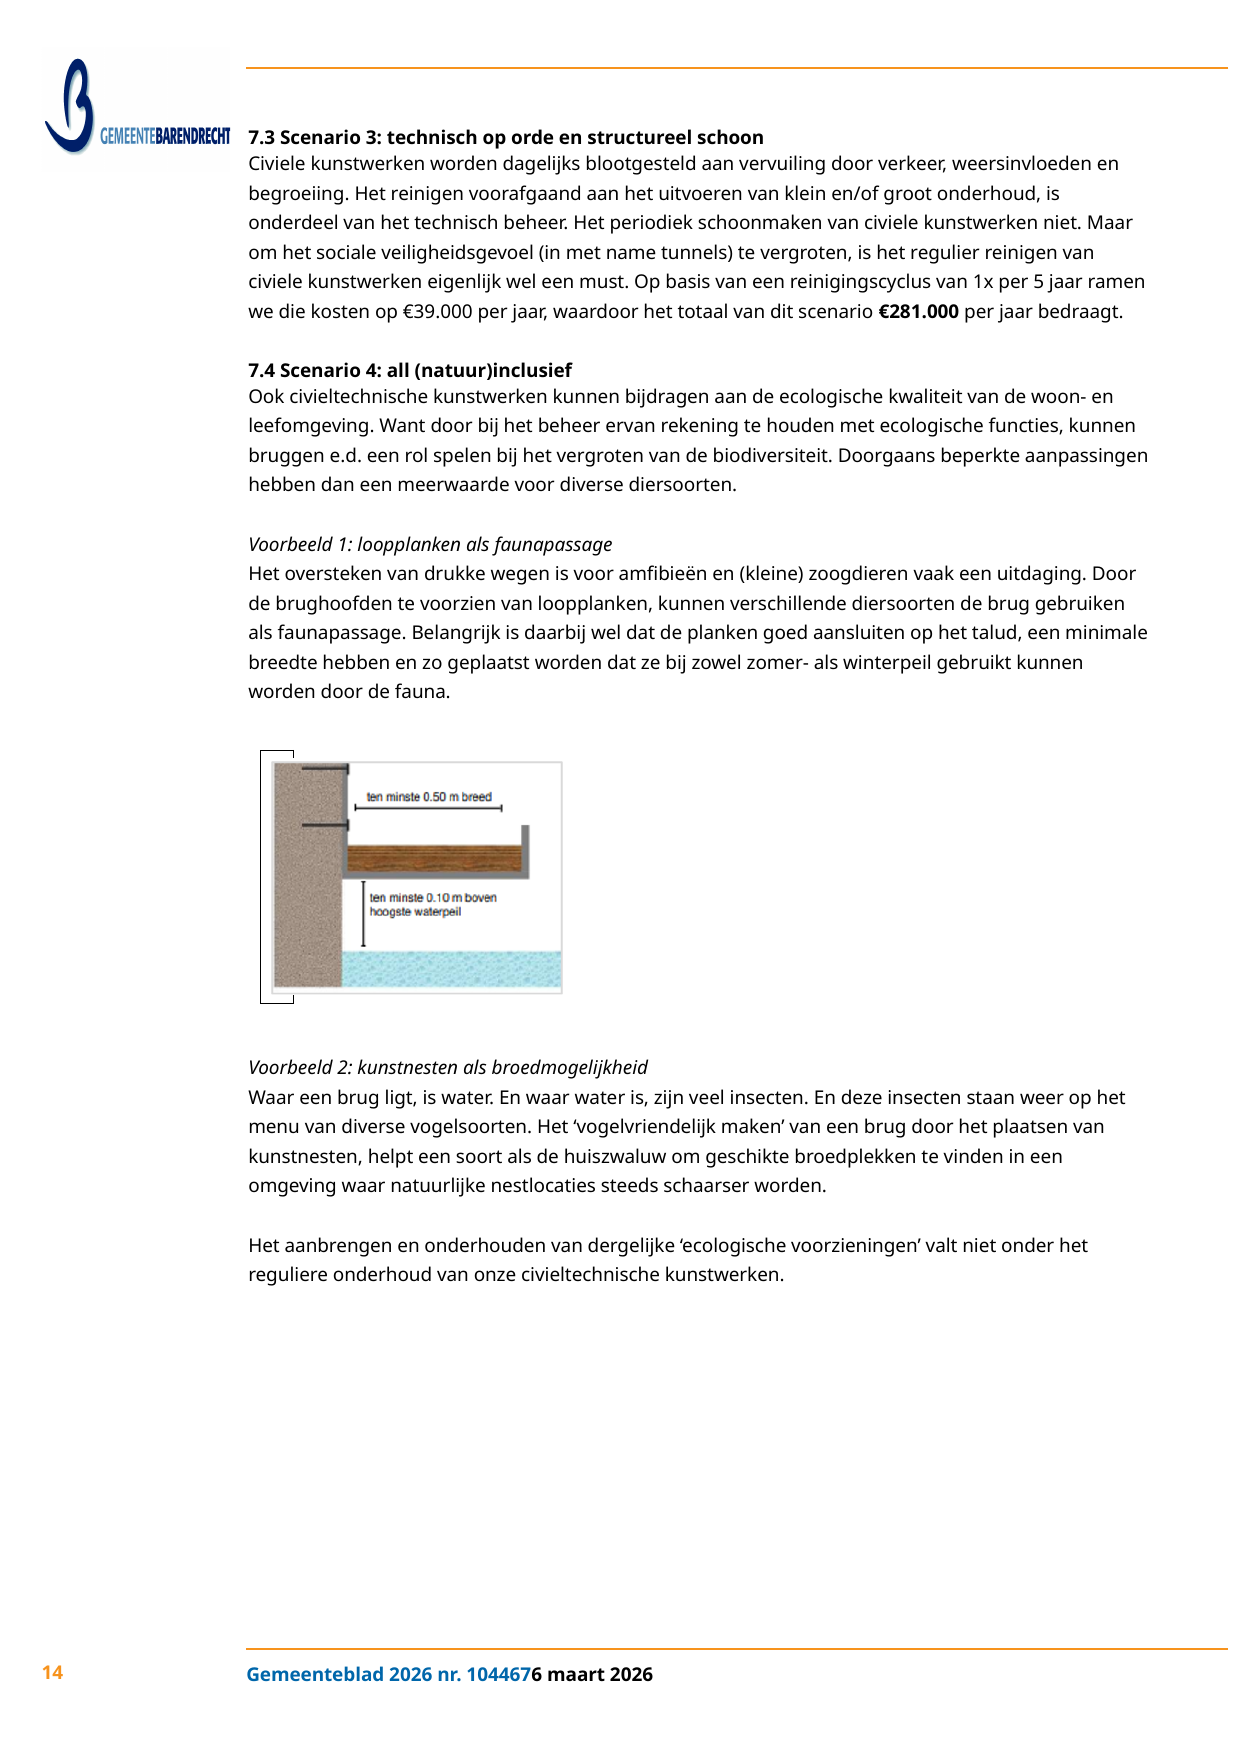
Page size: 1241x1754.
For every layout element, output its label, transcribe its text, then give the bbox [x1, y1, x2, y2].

text Het aanbrengen en onderhouden van dergelijke ‘ecologische voorzieningen’ valt niet onder het reguliere onderhoud van onze civieltechnische kunstwerken. [248, 1232, 1152, 1287]
text 7.3 Scenario 3: technisch op orde en structureel schoon [248, 124, 1152, 150]
text Voorbeeld 2: kunstnesten als broedmogelijkheid [248, 1054, 1152, 1080]
text Ook civieltechnische kunstwerken kunnen bijdragen aan de ecologische kwaliteit van de woon- en leefomgeving. Want door bij het beheer ervan rekening te houden met ecologische functies, kunnen bruggen e.d. een rol spelen bij het vergroten van de biodiversiteit. Doorgaans beperkte aanpassingen hebben dan een meerwaarde voor diverse diersoorten. [248, 383, 1152, 497]
text Het oversteken van drukke wegen is voor amfibieën en (kleine) zoogdieren vaak een uitdaging. Door de brughoofden te voorzien van loopplanken, kunnen verschillende diersoorten de brug gebruiken als faunapassage. Belangrijk is daarbij wel dat de planken goed aansluiten op het talud, een minimale breedte hebben en zo geplaatst worden dat ze bij zowel zomer- als winterpeil gebruikt kunnen worden door de fauna. [248, 560, 1152, 704]
picture [268, 758, 565, 995]
text 7.4 Scenario 4: all (natuur)inclusief [248, 357, 1152, 383]
text Civiele kunstwerken worden dagelijks blootgesteld aan vervuiling door verkeer, weersinvloeden en begroeiing. Het reinigen voorafgaand aan het uitvoeren van klein en/of groot onderhoud, is onderdeel van het technisch beheer. Het periodiek schoonmaken van civiele kunstwerken niet. Maar om het sociale veiligheidsgevoel (in met name tunnels) te vergroten, is het regulier reinigen van civiele kunstwerken eigenlijk wel een must. Op basis van een reinigingscyclus van 1x per 5 jaar ramen we die kosten op €39.000 per jaar, waardoor het totaal van dit scenario €281.000 per jaar bedraagt. [248, 150, 1152, 324]
text Voorbeeld 1: loopplanken als faunapassage [248, 531, 1152, 557]
text Waar een brug ligt, is water. En waar water is, zijn veel insecten. En deze insecten staan weer op het menu van diverse vogelsoorten. Het ‘vogelvriendelijk maken’ van een brug door het plaatsen van kunstnesten, helpt een soort als de huiszwaluw om geschikte broedplekken te vinden in een omgeving waar natuurlijke nestlocaties steeds schaarser worden. [248, 1084, 1152, 1198]
picture [41, 47, 231, 172]
